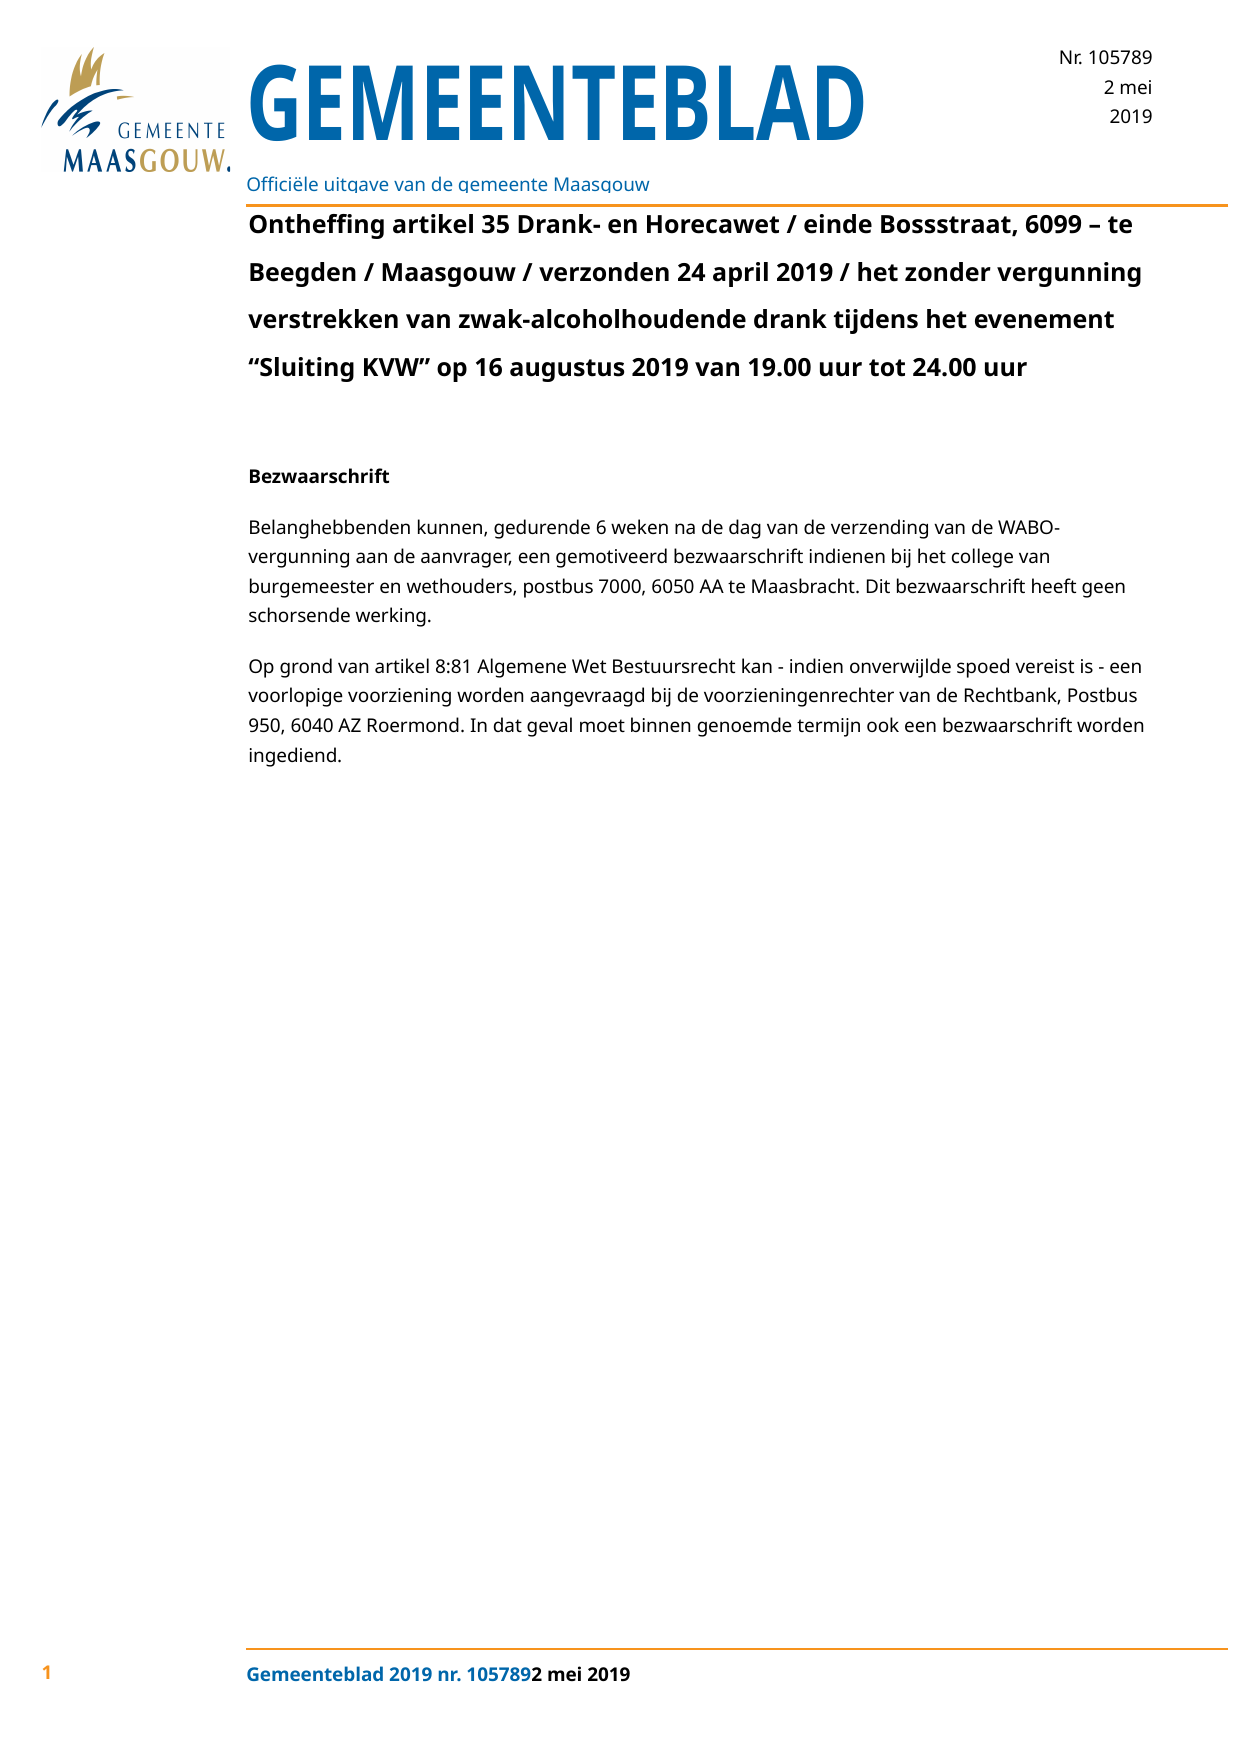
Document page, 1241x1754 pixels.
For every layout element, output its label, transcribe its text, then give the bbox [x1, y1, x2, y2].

text Op grond van artikel 8:81 Algemene Wet Bestuursrecht kan - indien onverwijlde spoed vereist is - een voorlopige voorziening worden aangevraagd bij de voorzieningenrechter van de Rechtbank, Postbus 950, 6040 AZ Roermond. In dat geval moet binnen genoemde termijn ook een bezwaarschrift worden ingediend. [248, 653, 1152, 768]
text Belanghebbenden kunnen, gedurende 6 weken na de dag van de verzending van de WABO-vergunning aan de aanvrager, een gemotiveerd bezwaarschrift indienen bij het college van burgemeester en wethouders, postbus 7000, 6050 AA te Maasbracht. Dit bezwaarschrift heeft geen schorsende werking. [248, 514, 1152, 628]
text Bezwaarschrift [248, 463, 1152, 489]
picture [41, 47, 231, 172]
text Ontheffing artikel 35 Drank- en Horecawet / einde Bossstraat, 6099 – te Beegden / Maasgouw / verzonden 24 april 2019 / het zonder vergunning verstrekken van zwak-alcoholhoudende drank tijdens het evenement “Sluiting KVW” op 16 augustus 2019 van 19.00 uur tot 24.00 uur [248, 207, 1152, 384]
